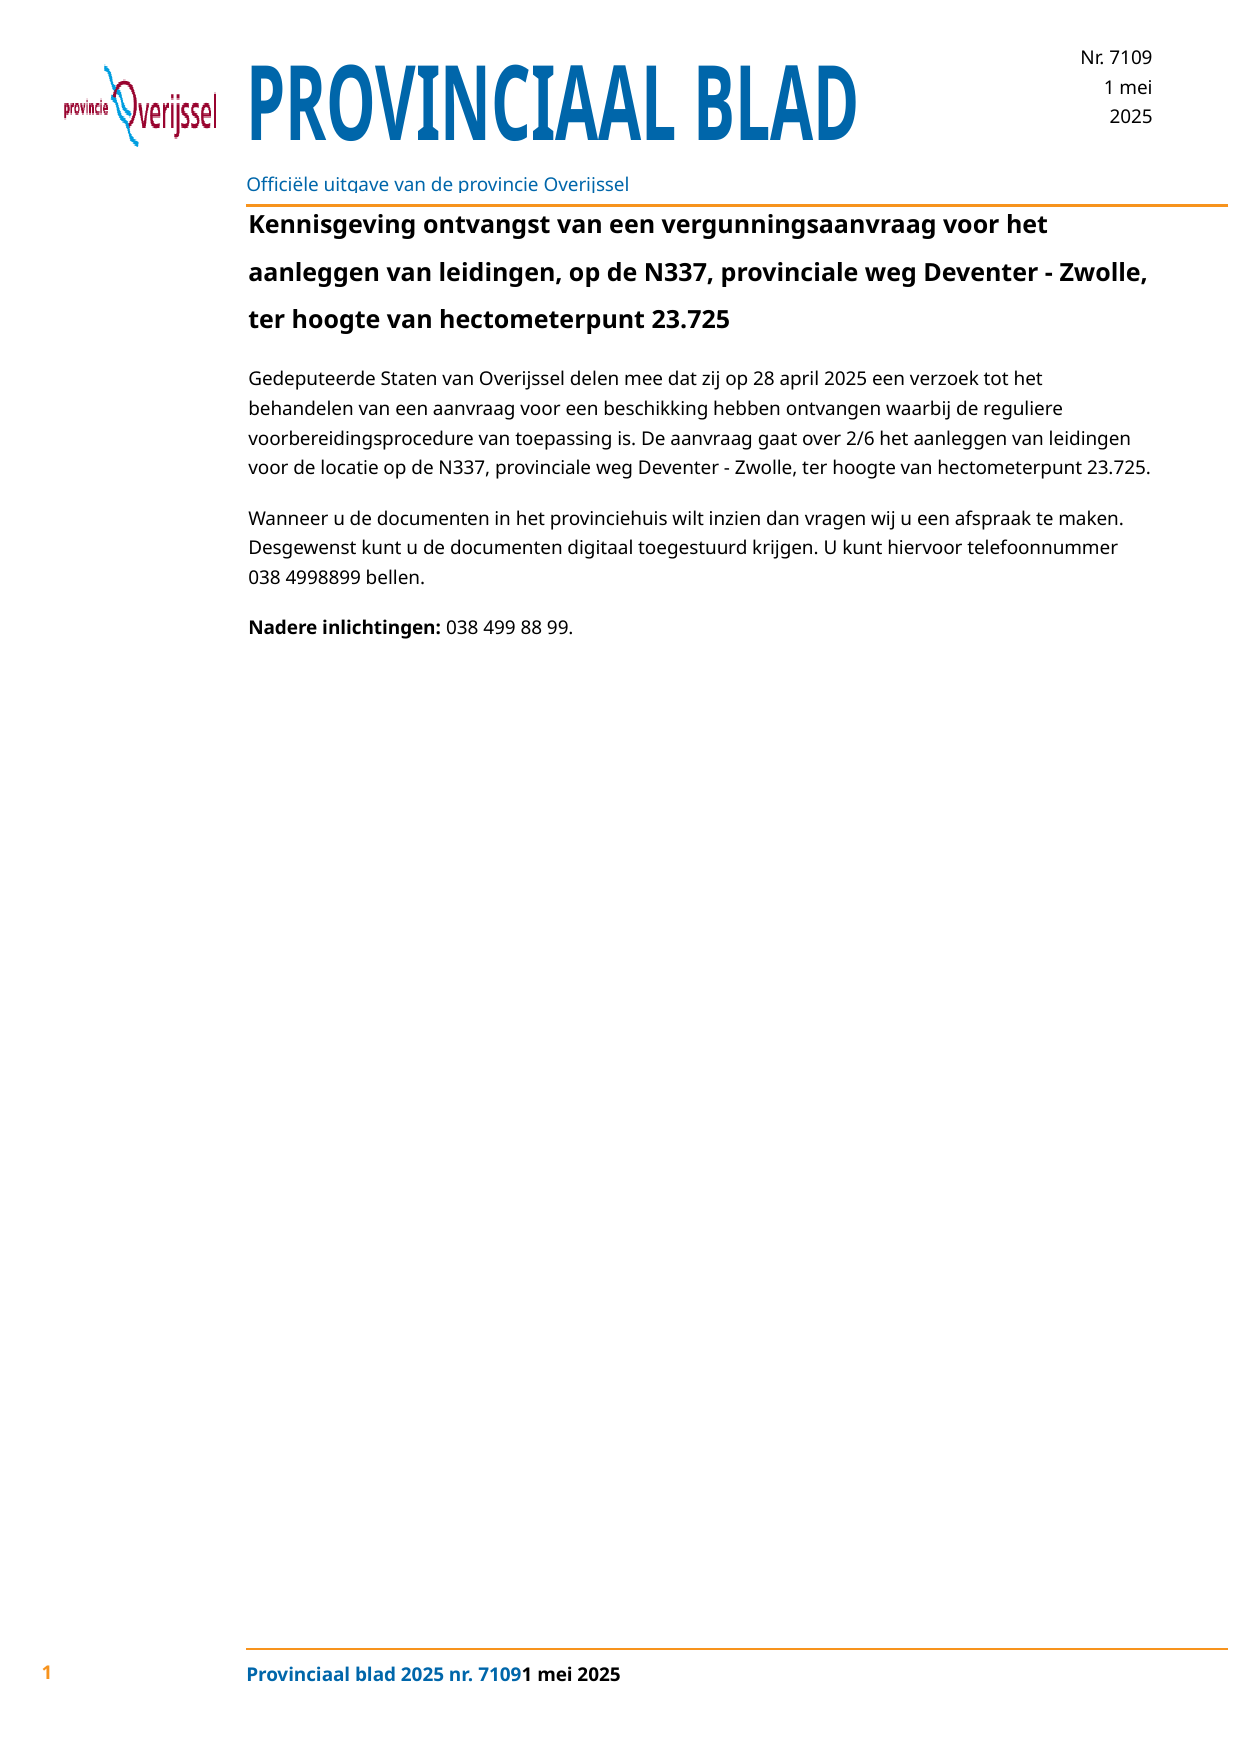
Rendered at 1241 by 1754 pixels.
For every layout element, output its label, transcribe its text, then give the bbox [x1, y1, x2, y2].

text Gedeputeerde Staten van Overijssel delen mee dat zij op 28 april 2025 een verzoek tot het behandelen van een aanvraag voor een beschikking hebben ontvangen waarbij de reguliere voorbereidingsprocedure van toepassing is. De aanvraag gaat over 2/6 het aanleggen van leidingen voor de locatie op de N337, provinciale weg Deventer - Zwolle, ter hoogte van hectometerpunt 23.725. [248, 366, 1152, 480]
text Kennisgeving ontvangst van een vergunningsaanvraag voor het aanleggen van leidingen, op de N337, provinciale weg Deventer - Zwolle, ter hoogte van hectometerpunt 23.725 [248, 207, 1152, 336]
text Nadere inlichtingen: 038 499 88 99. [248, 614, 1152, 640]
text Wanneer u de documenten in het provinciehuis wilt inzien dan vragen wij u een afspraak te maken. Desgewenst kunt u de documenten digitaal toegestuurd krijgen. U kunt hiervoor telefoonnummer 038 4998899 bellen. [248, 505, 1152, 589]
picture [41, 47, 231, 172]
